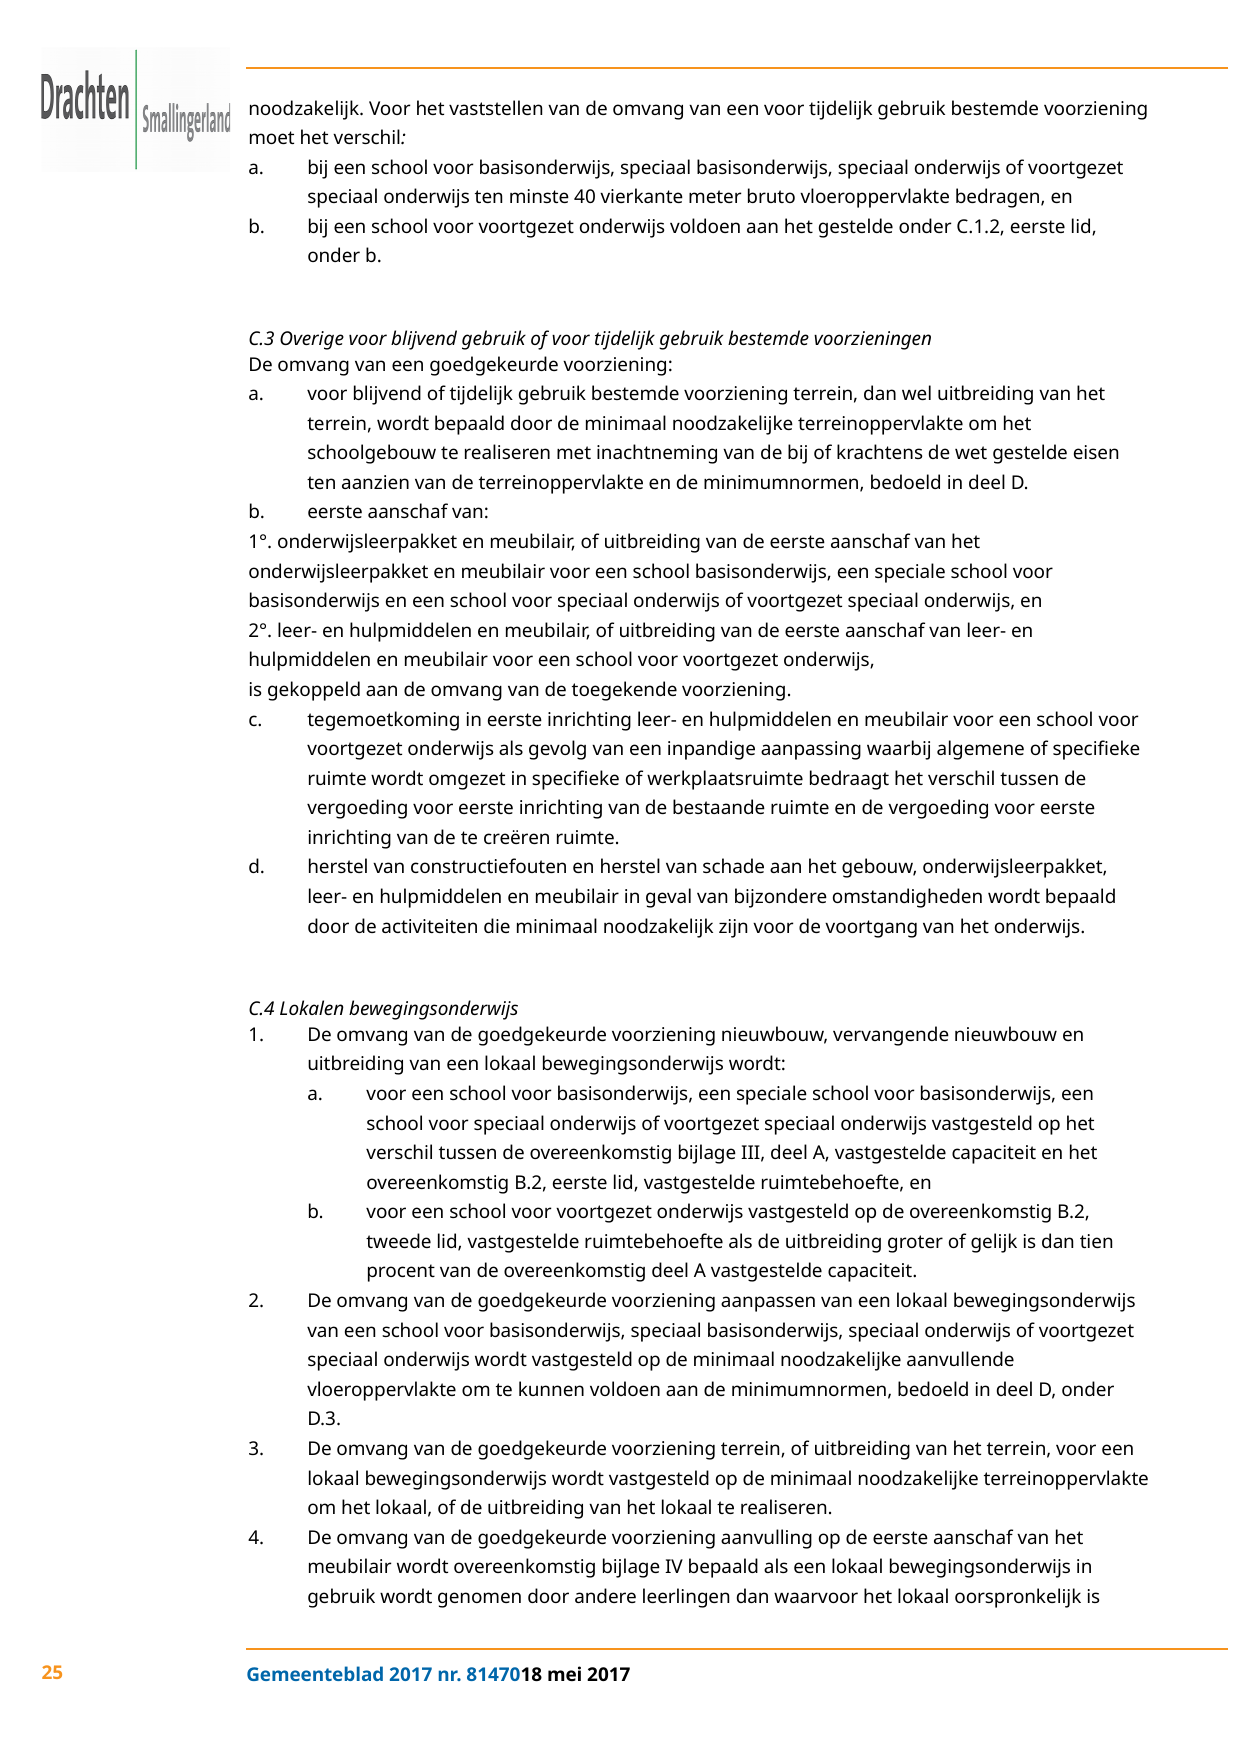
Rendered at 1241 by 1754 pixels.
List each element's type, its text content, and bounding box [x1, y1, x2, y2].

text 2°. leer- en hulpmiddelen en meubilair, of uitbreiding van de eerste aanschaf van leer- en hulpmiddelen en meubilair voor een school voor voortgezet onderwijs, [248, 617, 1152, 672]
list De omvang van de goedgekeurde voorziening nieuwbouw, vervangende nieuwbouw en uitbreiding van een lokaal bewegingsonderwijs wordt: [248, 1021, 1152, 1076]
list voor een school voor voortgezet onderwijs vastgesteld op de overeenkomstig B.2, tweede lid, vastgestelde ruimtebehoefte als de uitbreiding groter of gelijk is dan tien procent van de overeenkomstig deel A vastgestelde capaciteit. [307, 1198, 1152, 1283]
list De omvang van de goedgekeurde voorziening aanpassen van een lokaal bewegingsonderwijs van een school voor basisonderwijs, speciaal basisonderwijs, speciaal onderwijs of voortgezet speciaal onderwijs wordt vastgesteld op de minimaal noodzakelijke aanvullende vloeroppervlakte om te kunnen voldoen aan de minimumnormen, bedoeld in deel D, onder D.3. [248, 1287, 1152, 1431]
list tegemoetkoming in eerste inrichting leer- en hulpmiddelen en meubilair voor een school voor voortgezet onderwijs als gevolg van een inpandige aanpassing waarbij algemene of specifieke ruimte wordt omgezet in specifieke of werkplaatsruimte bedraagt het verschil tussen de vergoeding voor eerste inrichting van de bestaande ruimte en de vergoeding voor eerste inrichting van de te creëren ruimte. [248, 706, 1152, 850]
text is gekoppeld aan de omvang van de toegekende voorziening. [248, 676, 1152, 702]
list voor blijvend of tijdelijk gebruik bestemde voorziening terrein, dan wel uitbreiding van het terrein, wordt bepaald door de minimaal noodzakelijke terreinoppervlakte om het schoolgebouw te realiseren met inachtneming van de bij of krachtens de wet gestelde eisen ten aanzien van de terreinoppervlakte en de minimumnormen, bedoeld in deel D. [248, 380, 1152, 495]
list bij een school voor basisonderwijs, speciaal basisonderwijs, speciaal onderwijs of voortgezet speciaal onderwijs ten minste 40 vierkante meter bruto vloeroppervlakte bedragen, en [248, 154, 1152, 209]
text 1°. onderwijsleerpakket en meubilair, of uitbreiding van de eerste aanschaf van het onderwijsleerpakket en meubilair voor een school basisonderwijs, een speciale school voor basisonderwijs en een school voor speciaal onderwijs of voortgezet speciaal onderwijs, en [248, 528, 1152, 613]
text De omvang van een goedgekeurde voorziening: [248, 351, 1152, 377]
list herstel van constructiefouten en herstel van schade aan het gebouw, onderwijsleerpakket, leer- en hulpmiddelen en meubilair in geval van bijzondere omstandigheden wordt bepaald door de activiteiten die minimaal noodzakelijk zijn voor de voortgang van het onderwijs. [248, 854, 1152, 939]
list voor een school voor basisonderwijs, een speciale school voor basisonderwijs, een school voor speciaal onderwijs of voortgezet speciaal onderwijs vastgesteld op het verschil tussen de overeenkomstig bijlage III, deel A, vastgestelde capaciteit en het overeenkomstig B.2, eerste lid, vastgestelde ruimtebehoefte, en [307, 1080, 1152, 1195]
picture [41, 47, 231, 172]
text C.4 Lokalen bewegingsonderwijs [248, 995, 1152, 1021]
list bij een school voor voortgezet onderwijs voldoen aan het gestelde onder C.1.2, eerste lid, onder b. [248, 213, 1152, 268]
list eerste aanschaf van: [248, 499, 1152, 524]
text C.3 Overige voor blijvend gebruik of voor tijdelijk gebruik bestemde voorzieningen [248, 325, 1152, 351]
list De omvang van de goedgekeurde voorziening aanvulling op de eerste aanschaf van het meubilair wordt overeenkomstig bijlage IV bepaald als een lokaal bewegingsonderwijs in gebruik wordt genomen door andere leerlingen dan waarvoor het lokaal oorspronkelijk is [248, 1524, 1152, 1609]
list De omvang van de goedgekeurde voorziening terrein, of uitbreiding van het terrein, voor een lokaal bewegingsonderwijs wordt vastgesteld op de minimaal noodzakelijke terreinoppervlakte om het lokaal, of de uitbreiding van het lokaal te realiseren. [248, 1435, 1152, 1520]
text noodzakelijk. Voor het vaststellen van de omvang van een voor tijdelijk gebruik bestemde voorziening moet het verschil: [248, 95, 1152, 150]
